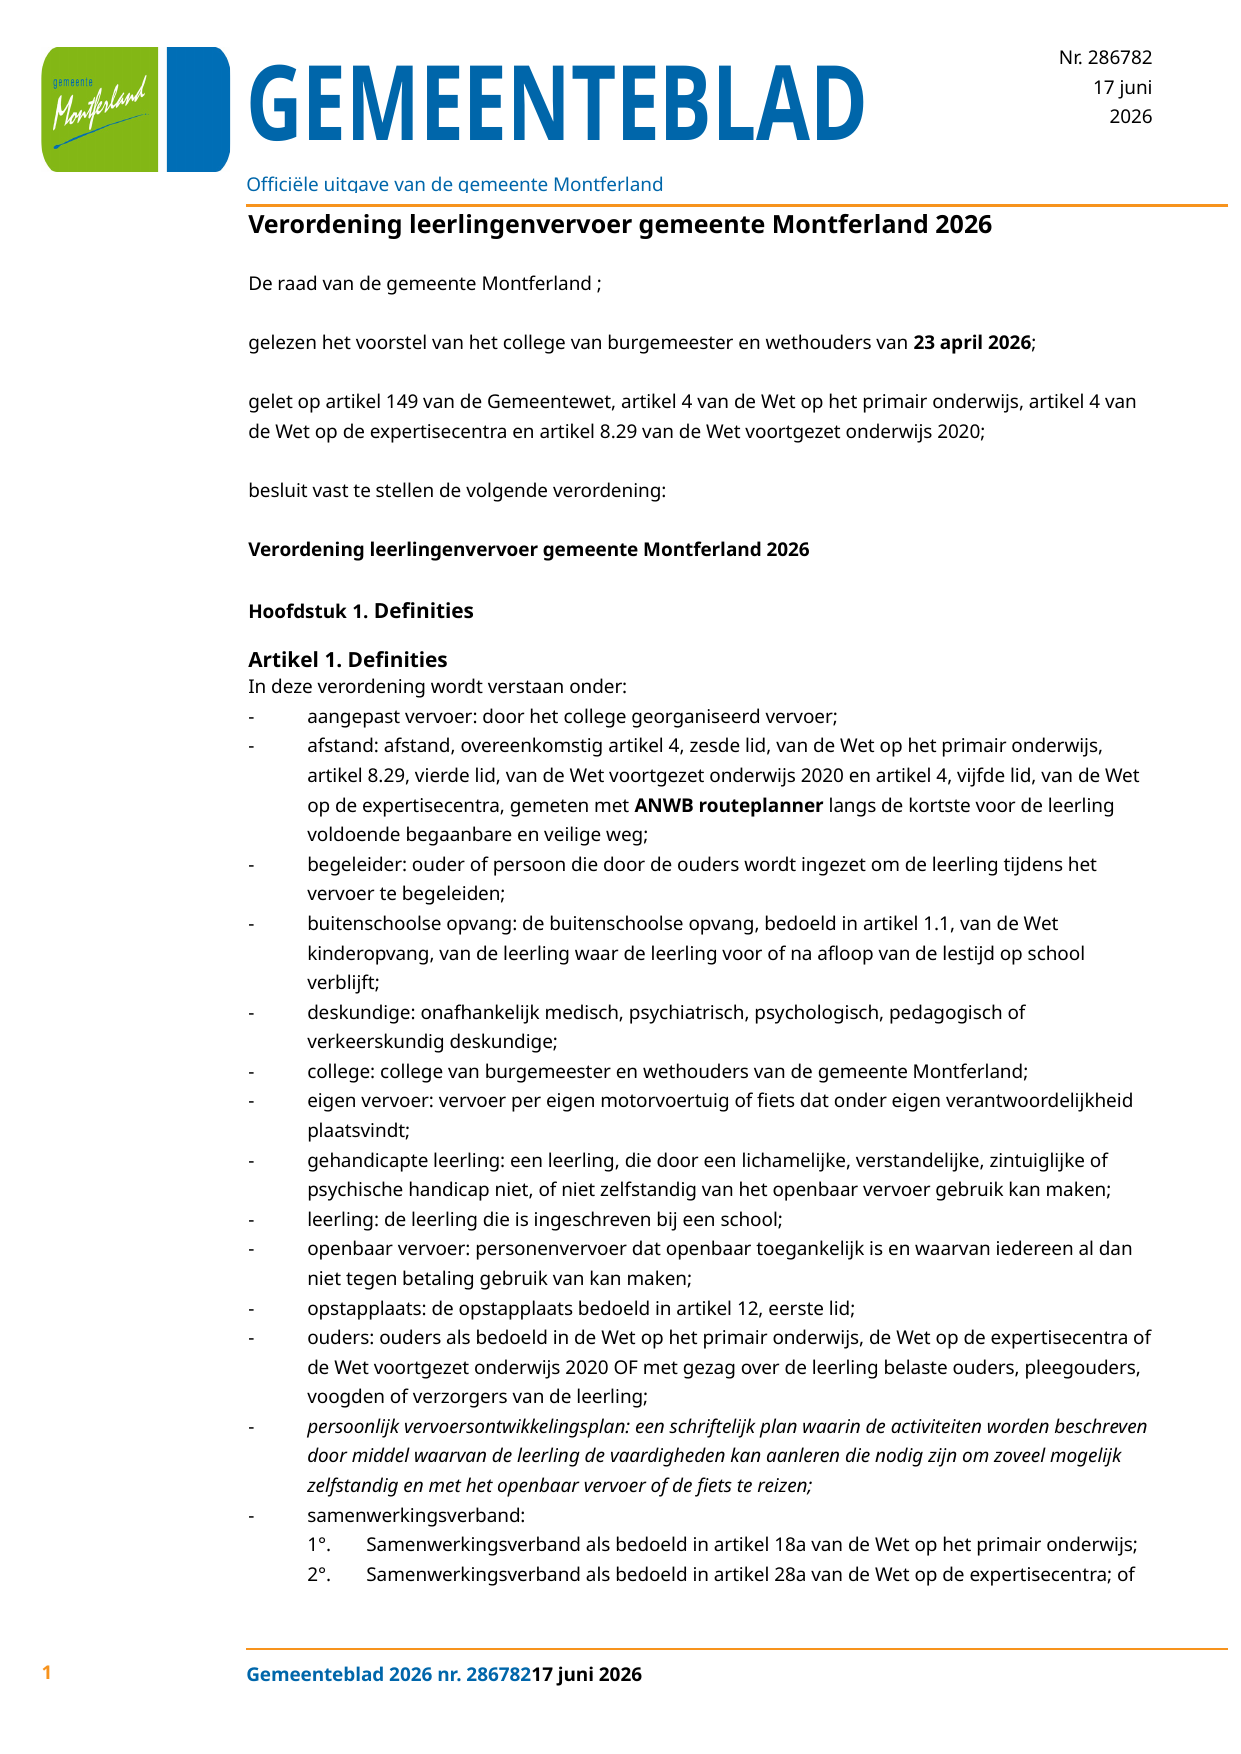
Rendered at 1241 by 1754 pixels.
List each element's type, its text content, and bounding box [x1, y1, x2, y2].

text gelet op artikel 149 van de Gemeentewet, artikel 4 van de Wet op het primair onderwijs, artikel 4 van de Wet op de expertisecentra en artikel 8.29 van de Wet voortgezet onderwijs 2020; [248, 389, 1152, 444]
list persoonlijk vervoersontwikkelingsplan: een schriftelijk plan waarin de activiteiten worden beschreven door middel waarvan de leerling de vaardigheden kan aanleren die nodig zijn om zoveel mogelijk zelfstandig en met het openbaar vervoer of de fiets te reizen; [248, 1413, 1152, 1498]
text Verordening leerlingenvervoer gemeente Montferland 2026 [248, 207, 1152, 241]
picture [41, 47, 231, 172]
list buitenschoolse opvang: de buitenschoolse opvang, bedoeld in artikel 1.1, van de Wet kinderopvang, van de leerling waar de leerling voor of na afloop van de lestijd op school verblijft; [248, 910, 1152, 995]
list openbaar vervoer: personenvervoer dat openbaar toegankelijk is en waarvan iedereen al dan niet tegen betaling gebruik van kan maken; [248, 1236, 1152, 1291]
text gelezen het voorstel van het college van burgemeester en wethouders van 23 april 2026; [248, 329, 1152, 355]
list samenwerkingsverband: [248, 1502, 1152, 1527]
text Artikel 1. Definities [248, 645, 1152, 673]
list gehandicapte leerling: een leerling, die door een lichamelijke, verstandelijke, zintuiglijke of psychische handicap niet, of niet zelfstandig van het openbaar vervoer gebruik kan maken; [248, 1147, 1152, 1202]
list deskundige: onafhankelijk medisch, psychiatrisch, psychologisch, pedagogisch of verkeerskundig deskundige; [248, 999, 1152, 1054]
list leerling: de leerling die is ingeschreven bij een school; [248, 1206, 1152, 1232]
list ouders: ouders als bedoeld in de Wet op het primair onderwijs, de Wet op de expertisecentra of de Wet voortgezet onderwijs 2020 OF met gezag over de leerling belaste ouders, pleegouders, voogden of verzorgers van de leerling; [248, 1324, 1152, 1409]
list eigen vervoer: vervoer per eigen motorvoertuig of fiets dat onder eigen verantwoordelijkheid plaatsvindt; [248, 1088, 1152, 1143]
text Verordening leerlingenvervoer gemeente Montferland 2026 [248, 537, 1152, 562]
list college: college van burgemeester en wethouders van de gemeente Montferland; [248, 1058, 1152, 1084]
text De raad van de gemeente Montferland ; [248, 270, 1152, 296]
list afstand: afstand, overeenkomstig artikel 4, zesde lid, van de Wet op het primair onderwijs, artikel 8.29, vierde lid, van de Wet voortgezet onderwijs 2020 en artikel 4, vijfde lid, van de Wet op de expertisecentra, gemeten met ANWB routeplanner langs de kortste voor de leerling voldoende begaanbare en veilige weg; [248, 733, 1152, 847]
text Hoofdstuk 1. Definities [248, 596, 1152, 624]
list Samenwerkingsverband als bedoeld in artikel 18a van de Wet op het primair onderwijs; [307, 1531, 1152, 1557]
list opstapplaats: de opstapplaats bedoeld in artikel 12, eerste lid; [248, 1295, 1152, 1320]
list begeleider: ouder of persoon die door de ouders wordt ingezet om de leerling tijdens het vervoer te begeleiden; [248, 851, 1152, 906]
text besluit vast te stellen de volgende verordening: [248, 477, 1152, 503]
list aangepast vervoer: door het college georganiseerd vervoer; [248, 703, 1152, 729]
text In deze verordening wordt verstaan onder: [248, 673, 1152, 699]
list Samenwerkingsverband als bedoeld in artikel 28a van de Wet op de expertisecentra; of [307, 1561, 1152, 1587]
